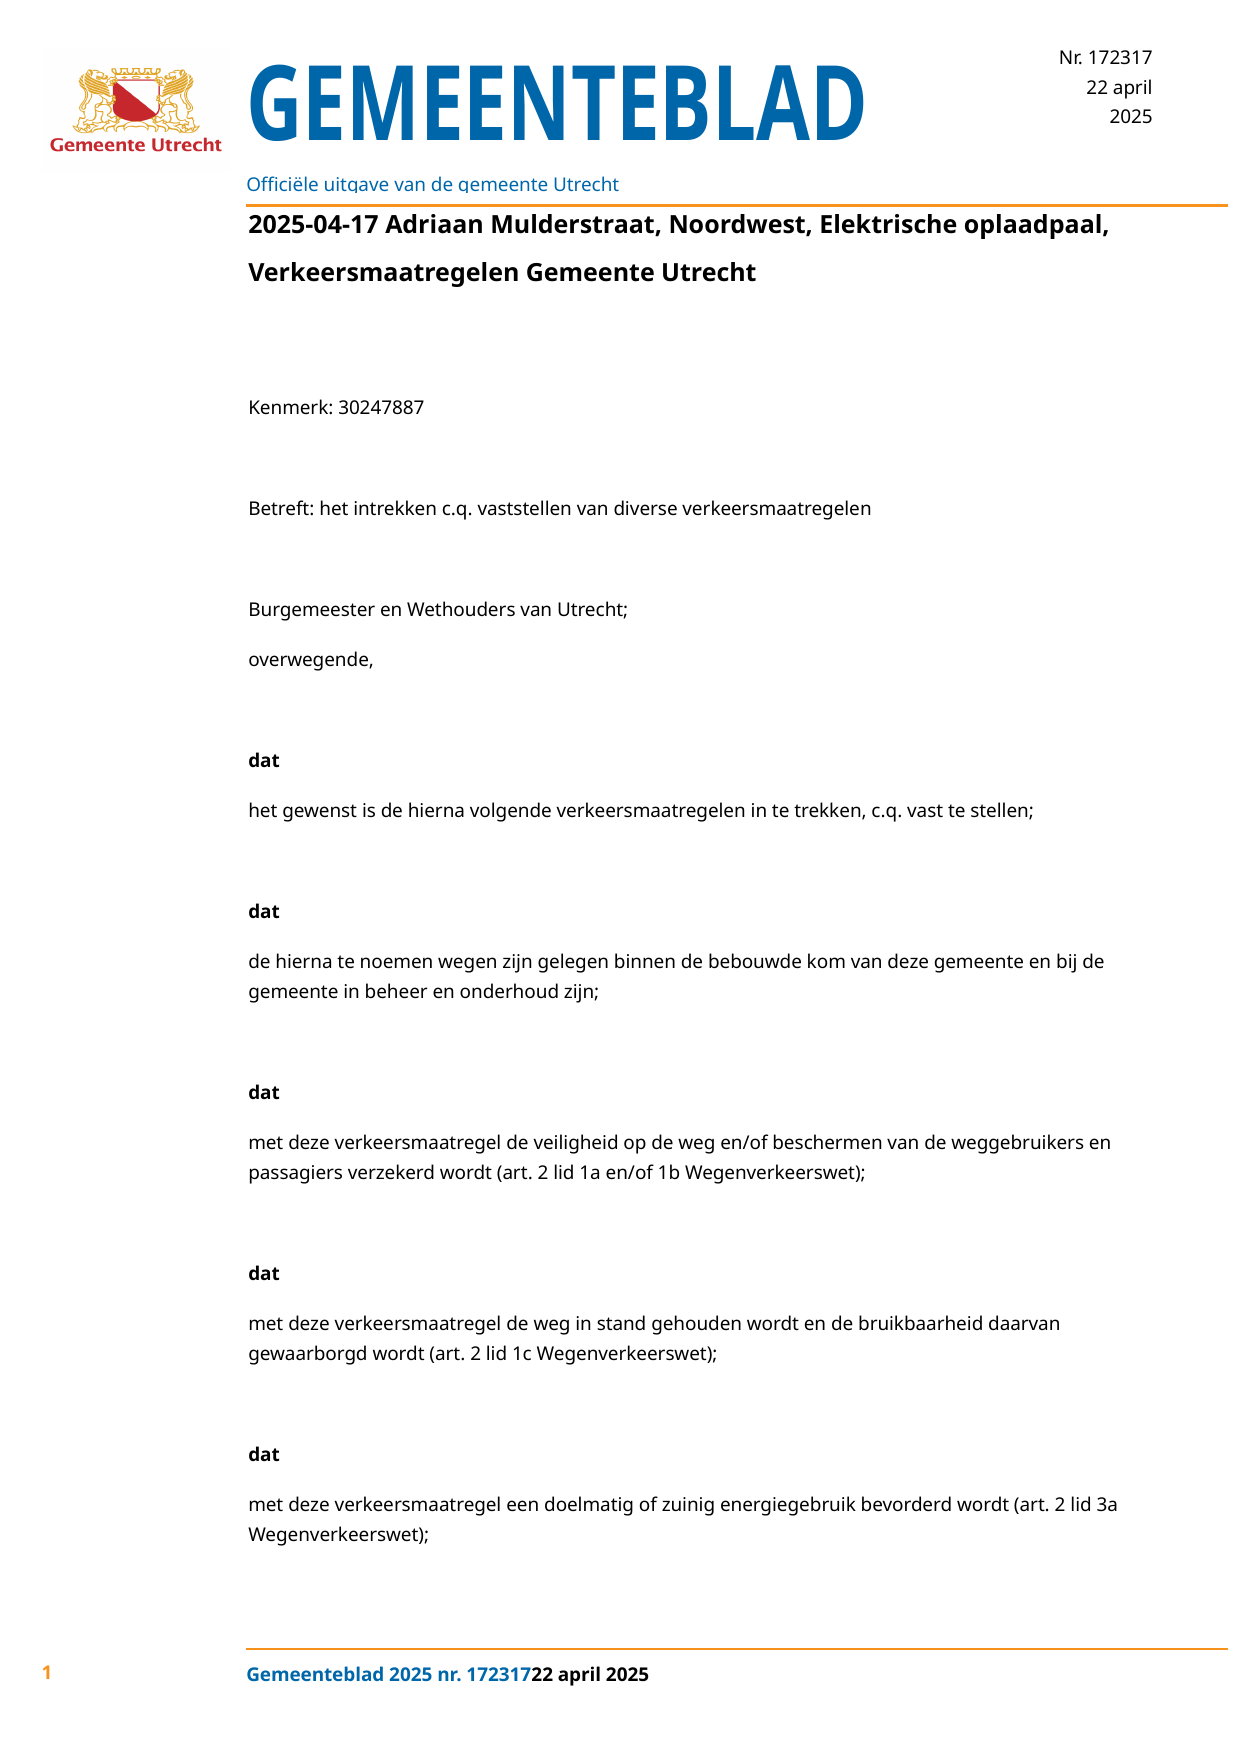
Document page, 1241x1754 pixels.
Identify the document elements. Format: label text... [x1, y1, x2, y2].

text overwegende, [248, 646, 1152, 672]
text dat [248, 1079, 1152, 1105]
text het gewenst is de hierna volgende verkeersmaatregelen in te trekken, c.q. vast te stellen; [248, 797, 1152, 823]
text 2025-04-17 Adriaan Mulderstraat, Noordwest, Elektrische oplaadpaal, Verkeersmaatregelen Gemeente Utrecht [248, 207, 1152, 288]
text dat [248, 898, 1152, 924]
text Kenmerk: 30247887 [248, 394, 1152, 420]
text Betreft: het intrekken c.q. vaststellen van diverse verkeersmaatregelen [248, 495, 1152, 521]
text met deze verkeersmaatregel de veiligheid op de weg en/of beschermen van de weggebruikers en passagiers verzekerd wordt (art. 2 lid 1a en/of 1b Wegenverkeerswet); [248, 1129, 1152, 1185]
text met deze verkeersmaatregel de weg in stand gehouden wordt en de bruikbaarheid daarvan gewaarborgd wordt (art. 2 lid 1c Wegenverkeerswet); [248, 1310, 1152, 1366]
text met deze verkeersmaatregel een doelmatig of zuinig energiegebruik bevorderd wordt (art. 2 lid 3a Wegenverkeerswet); [248, 1491, 1152, 1546]
text dat [248, 1441, 1152, 1466]
picture [41, 47, 231, 172]
text de hierna te noemen wegen zijn gelegen binnen de bebouwde kom van deze gemeente en bij de gemeente in beheer en onderhoud zijn; [248, 949, 1152, 1004]
text Burgemeester en Wethouders van Utrecht; [248, 596, 1152, 621]
text dat [248, 1260, 1152, 1286]
text dat [248, 747, 1152, 773]
